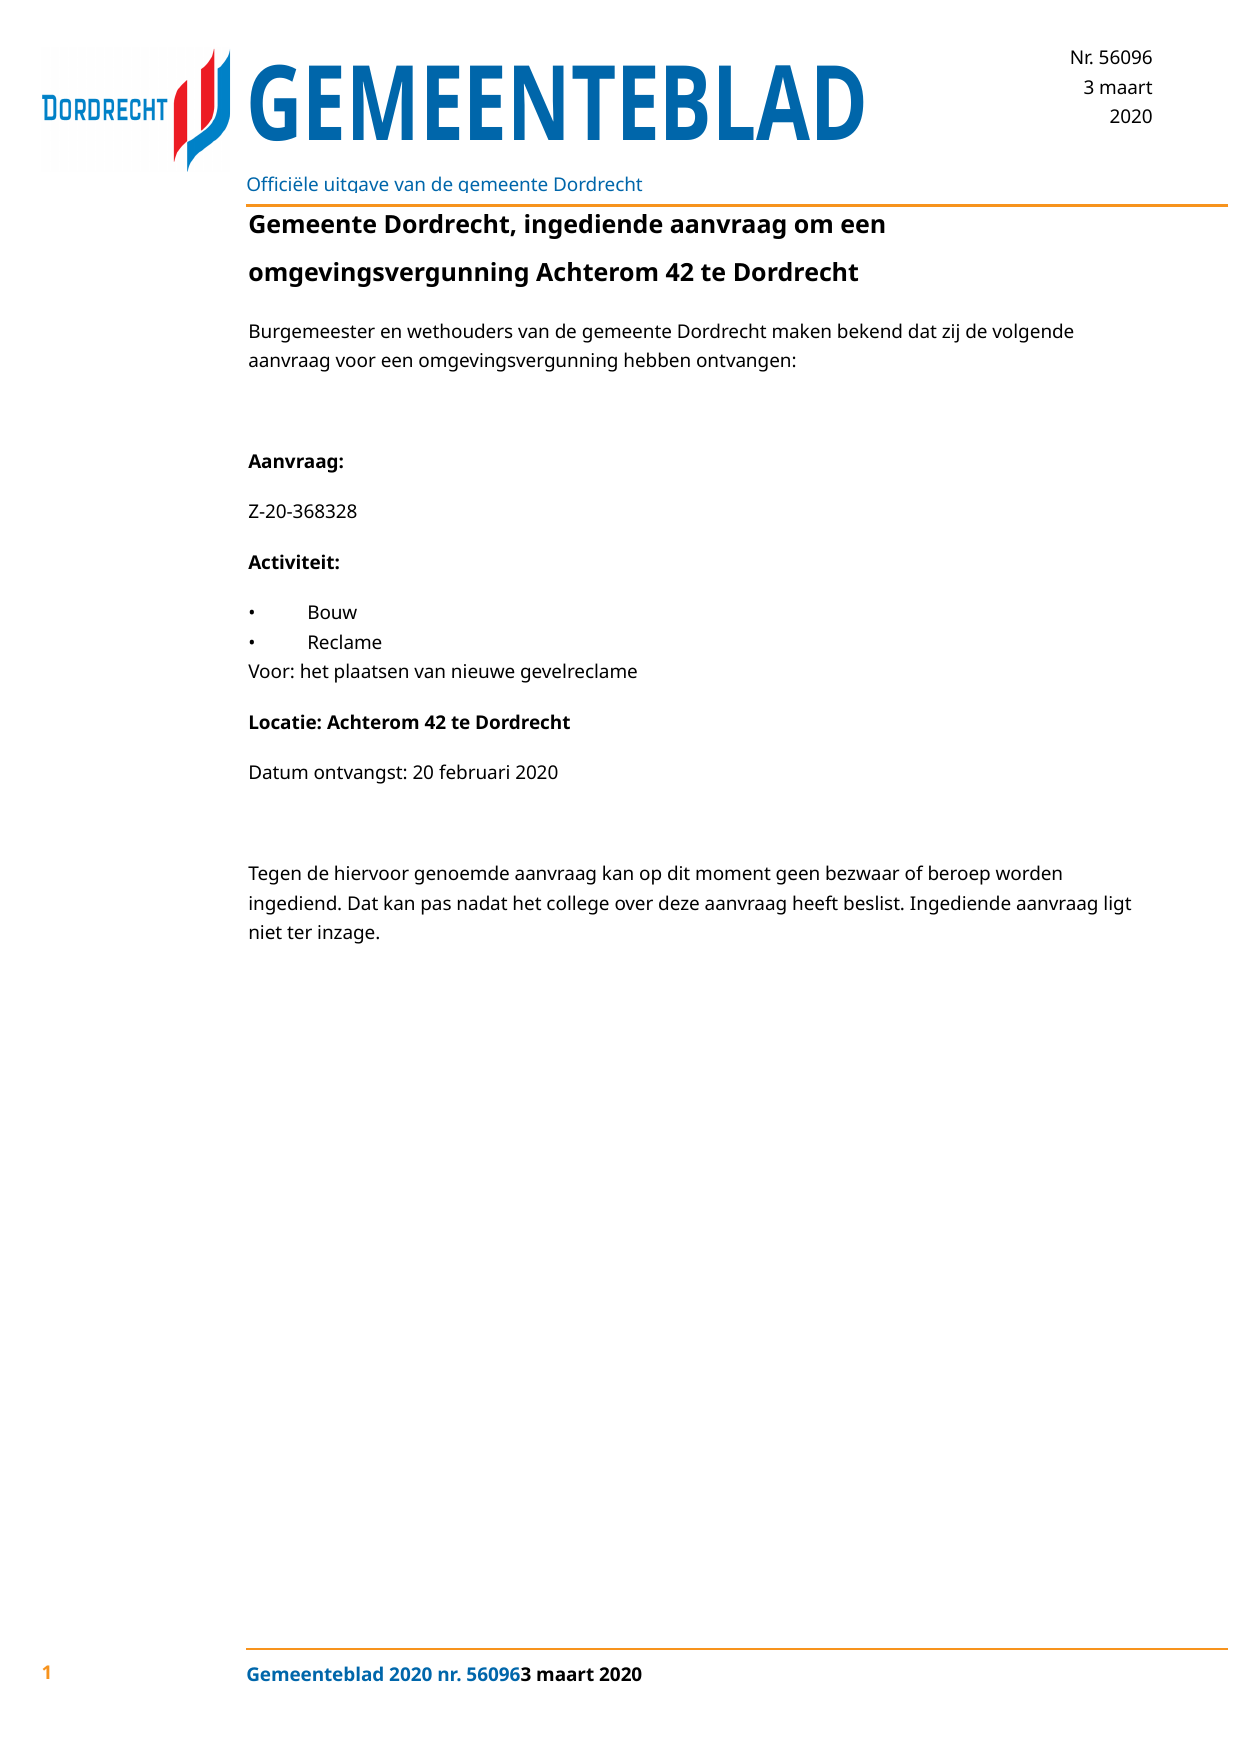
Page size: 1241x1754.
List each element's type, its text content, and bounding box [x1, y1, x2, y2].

text Aanvraag: [248, 448, 1152, 474]
text Activiteit: [248, 549, 1152, 575]
text Voor: het plaatsen van nieuwe gevelreclame [248, 659, 1152, 684]
text Burgemeester en wethouders van de gemeente Dordrecht maken bekend dat zij de volgende aanvraag voor een omgevingsvergunning hebben ontvangen: [248, 318, 1152, 373]
list Reclame [248, 629, 1152, 655]
picture [41, 47, 231, 172]
text Gemeente Dordrecht, ingediende aanvraag om een omgevingsvergunning Achterom 42 te Dordrecht [248, 207, 1152, 288]
text Datum ontvangst: 20 februari 2020 [248, 759, 1152, 785]
list Bouw [248, 599, 1152, 625]
text Locatie: Achterom 42 te Dordrecht [248, 709, 1152, 735]
text Tegen de hiervoor genoemde aanvraag kan op dit moment geen bezwaar of beroep worden ingediend. Dat kan pas nadat het college over deze aanvraag heeft beslist. Ingediende aanvraag ligt niet ter inzage. [248, 860, 1152, 945]
text Z-20-368328 [248, 499, 1152, 524]
